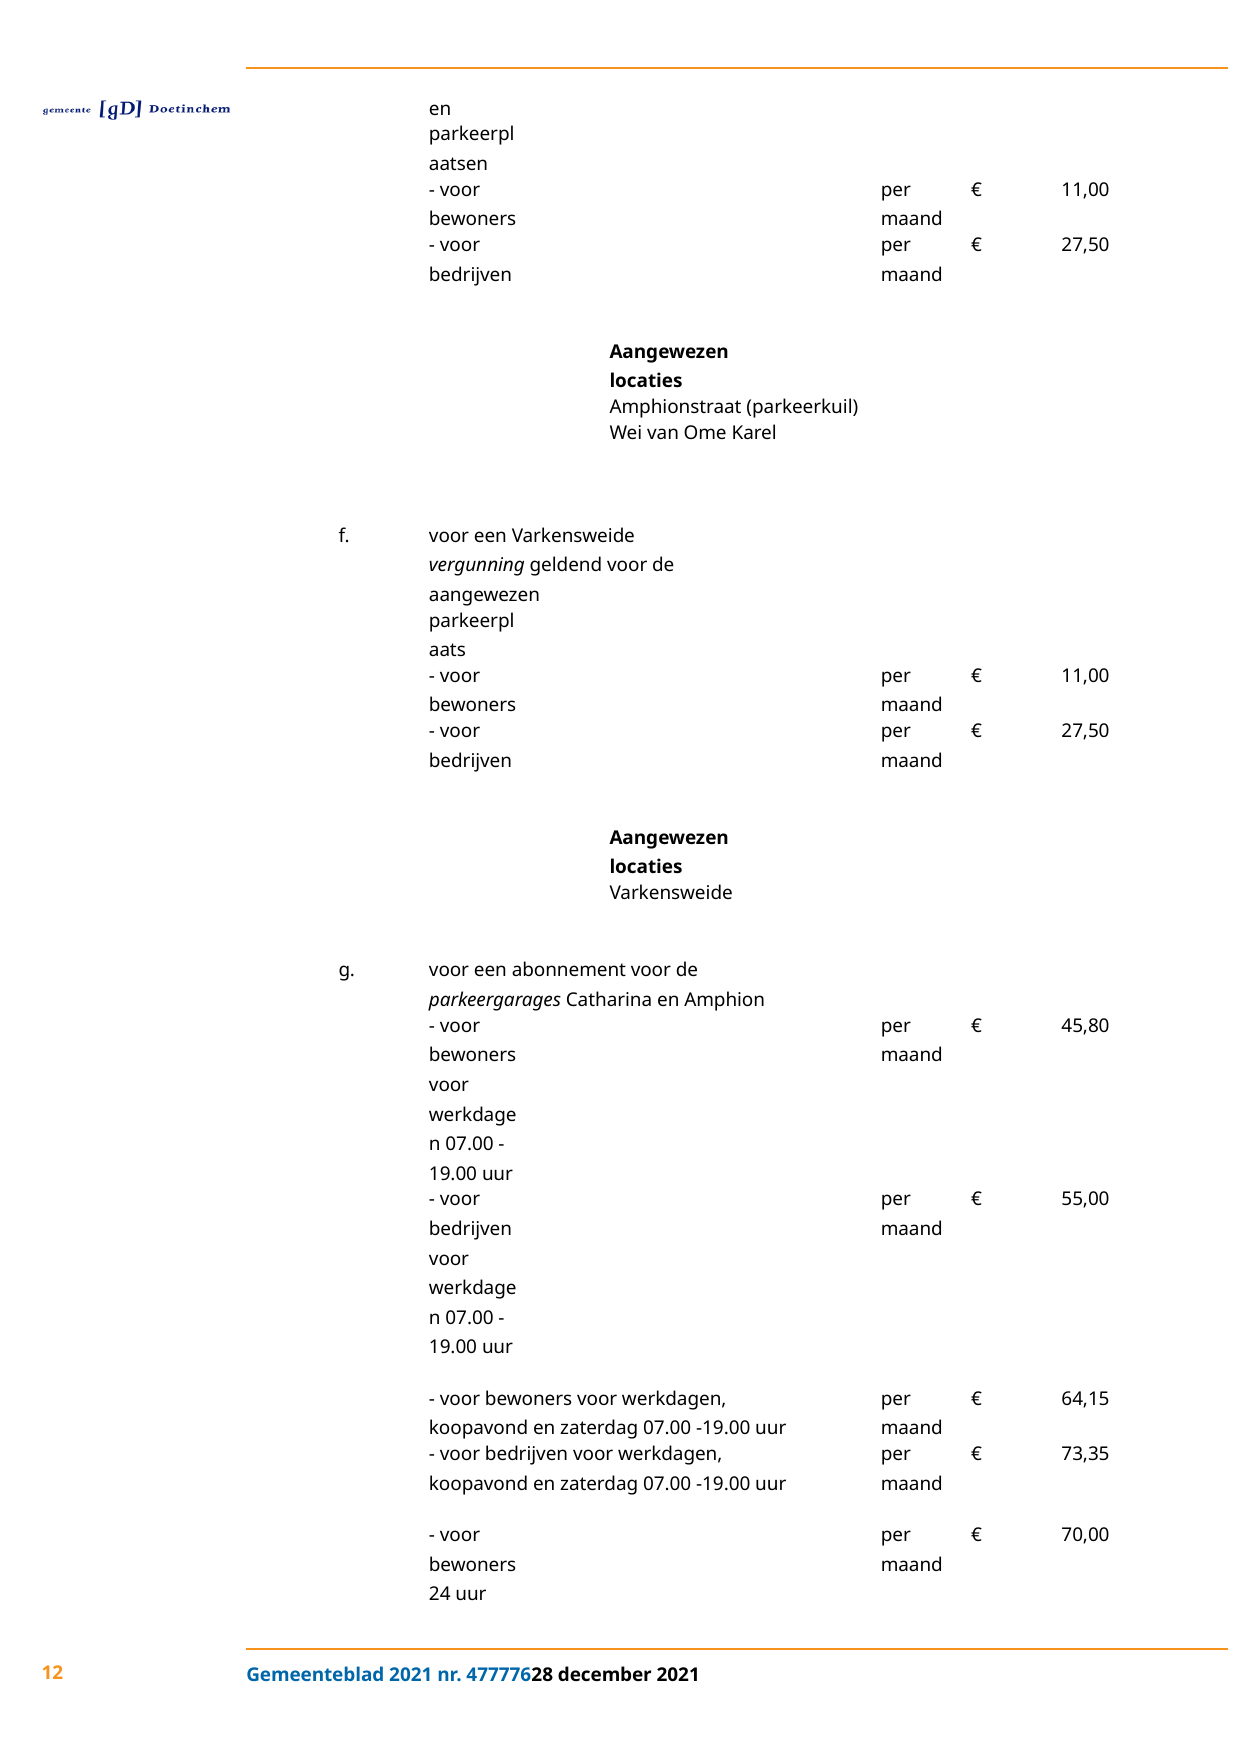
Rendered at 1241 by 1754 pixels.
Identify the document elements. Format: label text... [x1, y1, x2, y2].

table_cell [519, 880, 609, 905]
table_cell [248, 799, 338, 824]
table_cell [971, 419, 1061, 445]
table_cell [429, 773, 519, 798]
table_cell 11,00 [1061, 662, 1152, 717]
table_cell [790, 880, 881, 905]
table_cell [519, 338, 609, 393]
table_cell [1061, 607, 1152, 662]
table_cell [248, 1359, 338, 1385]
table_cell [338, 121, 429, 176]
table_cell [248, 718, 338, 773]
table_cell 11,00 [1061, 176, 1152, 231]
table_cell [700, 231, 790, 286]
table_cell [790, 607, 881, 662]
table_cell [248, 607, 338, 662]
table_cell [338, 95, 429, 121]
table_cell [519, 1359, 609, 1385]
table_cell per maand [881, 1440, 971, 1496]
table_cell [971, 931, 1061, 957]
table_cell [881, 470, 971, 496]
table_cell € [971, 662, 1061, 717]
table_cell [519, 1012, 609, 1186]
table_cell [700, 121, 790, 176]
table_cell [519, 824, 609, 879]
table_cell [971, 799, 1061, 824]
table_cell [700, 1496, 790, 1521]
table_cell [429, 880, 519, 905]
table_cell [790, 312, 881, 338]
table_cell [609, 1359, 700, 1385]
table_cell [700, 522, 790, 607]
table_cell [429, 470, 519, 496]
table_cell [881, 607, 971, 662]
table_cell [700, 1186, 790, 1359]
table_cell [248, 121, 338, 176]
table_cell € [971, 718, 1061, 773]
table_cell [881, 312, 971, 338]
table_cell [1061, 393, 1152, 419]
table_cell € [971, 1440, 1061, 1496]
table_cell [338, 880, 429, 905]
table_cell f. [338, 522, 429, 607]
table_cell [1061, 95, 1152, 121]
table_cell [700, 286, 790, 312]
table_cell - voor bedrijven [429, 718, 519, 773]
table_cell [1061, 522, 1152, 607]
table_cell [790, 1186, 881, 1359]
table_cell [248, 931, 338, 957]
table_cell [519, 1521, 609, 1606]
table_cell [971, 607, 1061, 662]
table_cell [609, 799, 700, 824]
table_cell [519, 905, 609, 931]
table_cell [1061, 496, 1152, 522]
table_cell [1061, 799, 1152, 824]
table_cell [519, 121, 609, 176]
table_cell Varkensweide [609, 880, 790, 905]
table_cell [881, 496, 971, 522]
table_cell [519, 286, 609, 312]
table_cell [429, 419, 519, 445]
table_cell [338, 931, 429, 957]
table_cell [971, 286, 1061, 312]
table_cell € [971, 1186, 1061, 1359]
table_cell [609, 1521, 700, 1606]
table_cell [700, 607, 790, 662]
table_cell [429, 496, 519, 522]
table_cell [790, 286, 881, 312]
table_cell [1061, 312, 1152, 338]
table_cell [609, 121, 700, 176]
table_cell [248, 419, 338, 445]
table_cell [338, 824, 429, 879]
table_cell per maand [881, 1186, 971, 1359]
table_cell [519, 231, 609, 286]
table_cell [248, 1186, 338, 1359]
table_cell [429, 312, 519, 338]
table_cell [700, 445, 790, 470]
table_cell [790, 522, 881, 607]
table_cell [429, 338, 519, 393]
table_cell [1061, 905, 1152, 931]
picture [41, 47, 231, 172]
table_cell [609, 773, 700, 798]
table_cell [609, 231, 700, 286]
table_cell [790, 176, 881, 231]
table_cell [971, 95, 1061, 121]
table_cell [248, 957, 338, 1012]
table_cell - voor bewoners [429, 176, 519, 231]
table_cell [881, 773, 971, 798]
table_cell [338, 470, 429, 496]
table_cell [700, 470, 790, 496]
table_cell [519, 718, 609, 773]
table_cell [519, 419, 609, 445]
table_cell 27,50 [1061, 718, 1152, 773]
table_cell [248, 338, 338, 393]
table_cell [338, 393, 429, 419]
table_cell [881, 1359, 971, 1385]
table_cell [700, 905, 790, 931]
table_cell [338, 286, 429, 312]
table_cell [429, 931, 519, 957]
table_cell - voor bewoners 24 uur [429, 1521, 519, 1606]
table_cell - voor bedrijven voor werkdagen 07.00 -19.00 uur [429, 1186, 519, 1359]
table_cell 27,50 [1061, 231, 1152, 286]
table_cell 73,35 [1061, 1440, 1152, 1496]
table_cell [881, 419, 971, 445]
table_cell per maand [881, 1521, 971, 1606]
table_cell [338, 496, 429, 522]
table_cell [881, 95, 971, 121]
table_cell [971, 121, 1061, 176]
table_cell [790, 957, 881, 1012]
table_cell [971, 470, 1061, 496]
table_cell [790, 1359, 881, 1385]
table_cell [971, 880, 1061, 905]
table_cell € [971, 176, 1061, 231]
table_cell [1061, 286, 1152, 312]
table_cell [519, 176, 609, 231]
table_cell [338, 1012, 429, 1186]
table_cell [1061, 445, 1152, 470]
table_cell [248, 662, 338, 717]
table_cell per maand [881, 1385, 971, 1440]
table_cell [881, 445, 971, 470]
table_cell voor een Varkensweide vergunning geldend voor de aangewezen [429, 522, 700, 607]
table_cell [338, 231, 429, 286]
table_cell [338, 905, 429, 931]
table_cell [971, 496, 1061, 522]
table_cell [790, 931, 881, 957]
table_cell [429, 286, 519, 312]
table_cell [971, 905, 1061, 931]
table_cell [609, 718, 700, 773]
table_cell [971, 1359, 1061, 1385]
table_cell [248, 393, 338, 419]
table_cell [700, 496, 790, 522]
table_cell [881, 799, 971, 824]
table_cell [1061, 957, 1152, 1012]
table_cell € [971, 1385, 1061, 1440]
table_cell Aangewezen locaties [609, 338, 790, 393]
table_cell [700, 176, 790, 231]
table_cell [248, 522, 338, 607]
table_cell [429, 393, 519, 419]
table_cell [700, 1359, 790, 1385]
table_cell per maand [881, 718, 971, 773]
table_cell [790, 1496, 881, 1521]
table_cell [971, 393, 1061, 419]
table_cell [609, 905, 700, 931]
table_cell [700, 931, 790, 957]
table_cell € [971, 231, 1061, 286]
table_cell [790, 662, 881, 717]
table_cell Amphionstraat (parkeerkuil) [609, 393, 971, 419]
table_cell [790, 445, 881, 470]
table_cell [971, 824, 1061, 879]
table_cell [429, 1359, 519, 1385]
table_cell [609, 445, 700, 470]
table_cell [338, 607, 429, 662]
table_cell [790, 1440, 881, 1496]
table_cell [1061, 338, 1152, 393]
table_cell [790, 773, 881, 798]
table_cell [971, 773, 1061, 798]
table_cell [1061, 773, 1152, 798]
table_cell [1061, 1359, 1152, 1385]
table_cell [881, 824, 971, 879]
table_cell [790, 419, 881, 445]
table_cell [790, 338, 881, 393]
table_cell [971, 445, 1061, 470]
table_cell per maand [881, 231, 971, 286]
table_cell [429, 905, 519, 931]
table_cell [609, 470, 700, 496]
table_cell [248, 880, 338, 905]
table_cell [790, 496, 881, 522]
table_cell [700, 1012, 790, 1186]
table_cell 45,80 [1061, 1012, 1152, 1186]
table_cell - voor bewoners voor werkdagen 07.00 -19.00 uur [429, 1012, 519, 1186]
table_cell voor een abonnement voor de parkeergarages Catharina en Amphion [429, 957, 790, 1012]
table_cell [700, 312, 790, 338]
table_cell Aangewezen locaties [609, 824, 790, 879]
table_cell [519, 470, 609, 496]
table_cell [790, 824, 881, 879]
table_cell parkeerplaats [429, 607, 519, 662]
table_cell [790, 1385, 881, 1440]
table_cell [338, 1186, 429, 1359]
table_cell [881, 931, 971, 957]
table_cell [248, 496, 338, 522]
table_cell [700, 799, 790, 824]
table_cell [790, 95, 881, 121]
table_cell [338, 1359, 429, 1385]
table_cell 64,15 [1061, 1385, 1152, 1440]
table_cell [881, 957, 971, 1012]
table_cell en [429, 95, 519, 121]
table_cell [609, 662, 700, 717]
table_cell parkeerplaatsen [429, 121, 519, 176]
table_cell [609, 1186, 700, 1359]
table_cell [609, 176, 700, 231]
table_cell [700, 662, 790, 717]
table_cell [790, 799, 881, 824]
table_cell [700, 1521, 790, 1606]
table_cell € [971, 1012, 1061, 1186]
table_cell [609, 312, 700, 338]
table_cell [429, 445, 519, 470]
table_cell 55,00 [1061, 1186, 1152, 1359]
table_cell [881, 121, 971, 176]
table_cell € [971, 1521, 1061, 1606]
table_cell [519, 1186, 609, 1359]
table_cell [971, 338, 1061, 393]
table_cell [1061, 880, 1152, 905]
table_cell [1061, 121, 1152, 176]
table_cell [790, 470, 881, 496]
table_cell [248, 470, 338, 496]
table_cell [248, 1012, 338, 1186]
table_cell [1061, 931, 1152, 957]
table_cell per maand [881, 176, 971, 231]
table_cell [338, 1440, 429, 1496]
table_cell [338, 176, 429, 231]
table_cell [519, 1496, 609, 1521]
table_cell [248, 1521, 338, 1606]
table_cell [1061, 419, 1152, 445]
table_cell [609, 1496, 700, 1521]
table_cell [519, 393, 609, 419]
table_cell [519, 445, 609, 470]
table_cell [790, 718, 881, 773]
table_cell [881, 905, 971, 931]
table_cell [609, 286, 700, 312]
table_cell [790, 905, 881, 931]
table_cell [971, 522, 1061, 607]
table_cell [700, 773, 790, 798]
table_cell [248, 95, 338, 121]
table_cell [519, 312, 609, 338]
table_cell [1061, 1496, 1152, 1521]
table_cell [790, 1521, 881, 1606]
table_cell [881, 522, 971, 607]
table_cell [248, 445, 338, 470]
table_cell [248, 773, 338, 798]
table_cell [338, 1521, 429, 1606]
table_cell [338, 799, 429, 824]
table_cell [248, 312, 338, 338]
table_cell [248, 1496, 338, 1521]
table_cell [881, 286, 971, 312]
table_cell [700, 718, 790, 773]
table_cell per maand [881, 1012, 971, 1186]
table_cell [248, 231, 338, 286]
table_cell [881, 338, 971, 393]
table_cell per maand [881, 662, 971, 717]
table_cell [248, 905, 338, 931]
table_cell [338, 773, 429, 798]
table_cell [338, 1385, 429, 1440]
table_cell [971, 1496, 1061, 1521]
table_cell [609, 95, 700, 121]
table_cell [248, 1385, 338, 1440]
table_cell 70,00 [1061, 1521, 1152, 1606]
table_cell [609, 931, 700, 957]
table_cell [519, 662, 609, 717]
table_cell [790, 231, 881, 286]
table_cell [1061, 824, 1152, 879]
table_cell [609, 496, 700, 522]
table_cell [338, 338, 429, 393]
table_cell - voor bewoners [429, 662, 519, 717]
table_cell [971, 957, 1061, 1012]
table_cell [519, 773, 609, 798]
table_cell [519, 799, 609, 824]
table_cell [700, 95, 790, 121]
table_cell [519, 95, 609, 121]
table_cell [881, 1496, 971, 1521]
table_cell [338, 1496, 429, 1521]
table_cell [609, 607, 700, 662]
table_cell - voor bedrijven [429, 231, 519, 286]
table_cell [248, 176, 338, 231]
table_cell [609, 1012, 700, 1186]
table_cell [790, 1012, 881, 1186]
table_cell - voor bewoners voor werkdagen, koopavond en zaterdag 07.00 -19.00 uur [429, 1385, 790, 1440]
table_cell [338, 419, 429, 445]
table_cell [519, 496, 609, 522]
table_cell [519, 607, 609, 662]
table_cell [790, 121, 881, 176]
table_cell [881, 880, 971, 905]
table_cell [519, 931, 609, 957]
table_cell [248, 824, 338, 879]
table_cell [1061, 470, 1152, 496]
table_cell [971, 312, 1061, 338]
table_cell [338, 718, 429, 773]
table_cell [429, 799, 519, 824]
table_cell [429, 1496, 519, 1521]
table_cell - voor bedrijven voor werkdagen, koopavond en zaterdag 07.00 -19.00 uur [429, 1440, 790, 1496]
table_cell [338, 312, 429, 338]
table_cell [338, 662, 429, 717]
table_cell g. [338, 957, 429, 1012]
table_cell [338, 445, 429, 470]
table_cell Wei van Ome Karel [609, 419, 790, 445]
table_cell [248, 1440, 338, 1496]
table_cell [429, 824, 519, 879]
table_cell [248, 286, 338, 312]
